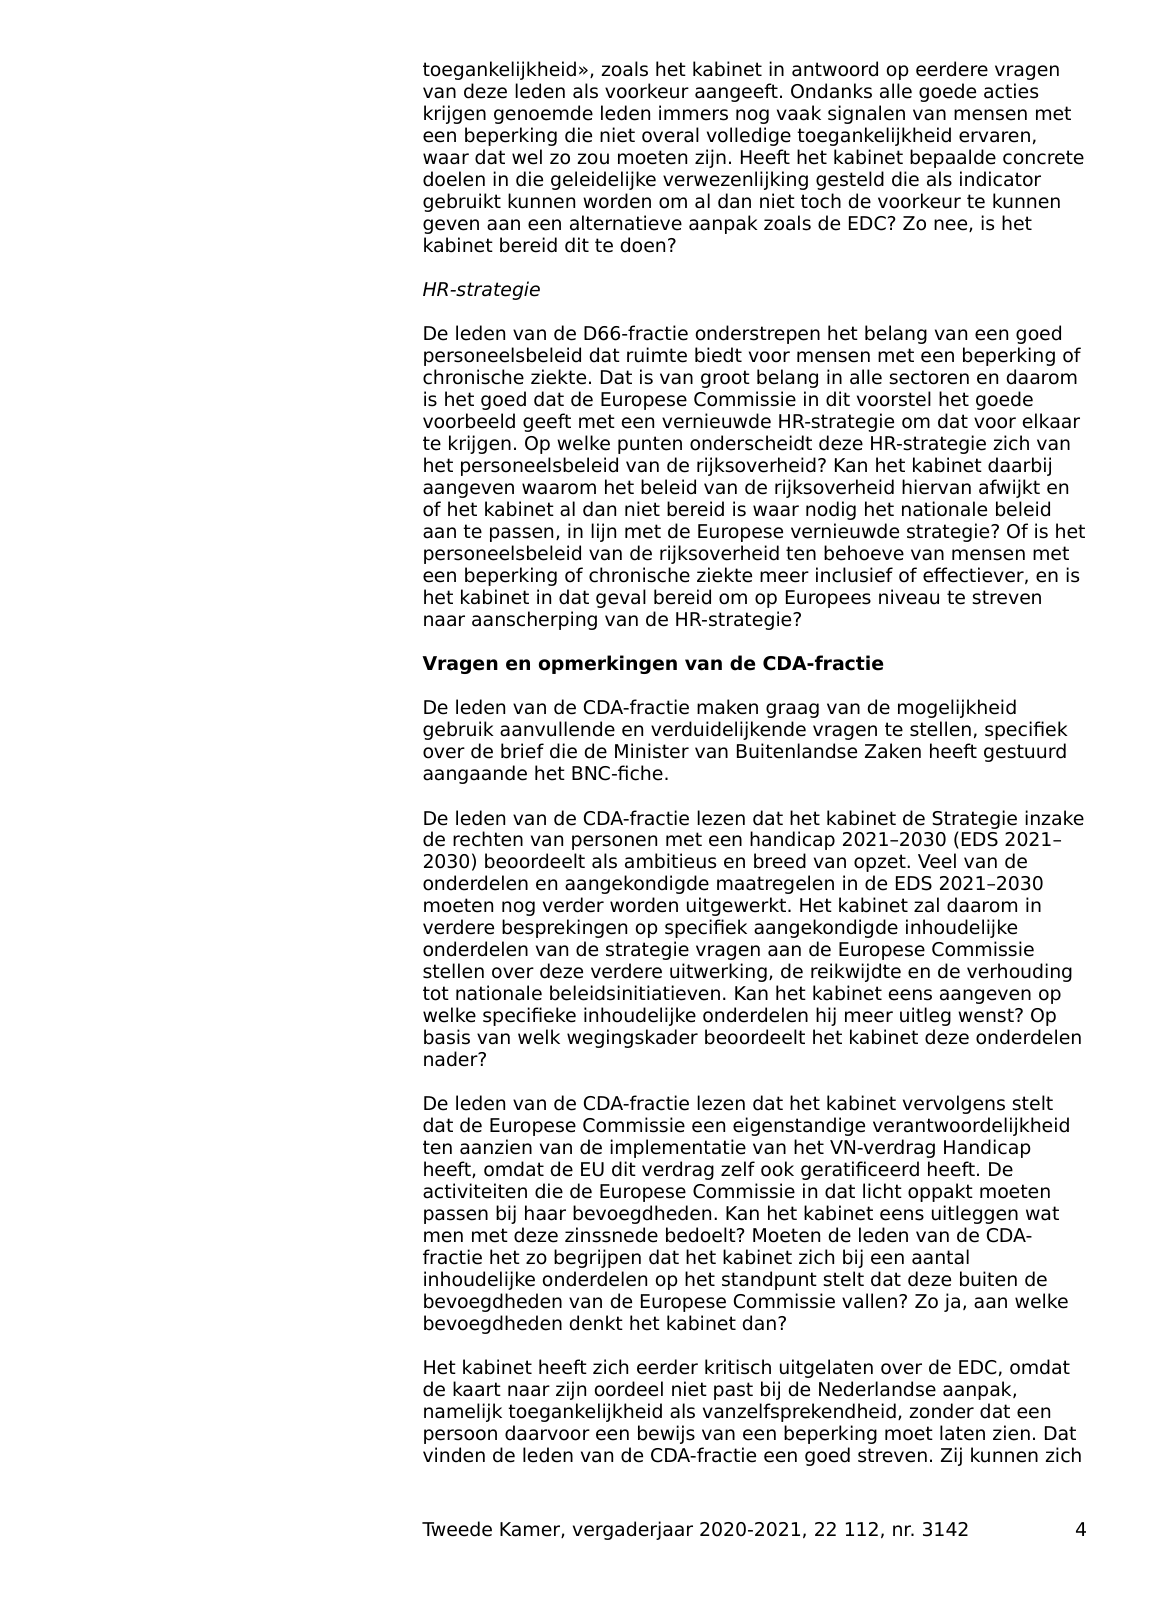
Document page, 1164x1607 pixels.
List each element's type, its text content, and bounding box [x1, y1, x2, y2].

text De leden van de CDA-fractie lezen dat het kabinet de Strategie inzake de rechten van personen met een handicap 2021–2030 (EDS 2021–2030) beoordeelt als ambitieus en breed van opzet. Veel van de onderdelen en aangekondigde maatregelen in de EDS 2021–2030 moeten nog verder worden uitgewerkt. Het kabinet zal daarom in verdere besprekingen op specifiek aangekondigde inhoudelijke onderdelen van de strategie vragen aan de Europese Commissie stellen over deze verdere uitwerking, de reikwijdte en de verhouding tot nationale beleidsinitiatieven. Kan het kabinet eens aangeven op welke specifieke inhoudelijke onderdelen hij meer uitleg wenst? Op basis van welk wegingskader beoordeelt het kabinet deze onderdelen nader? [422, 807, 1087, 1071]
text De leden van de CDA-fractie lezen dat het kabinet vervolgens stelt dat de Europese Commissie een eigenstandige verantwoordelijkheid ten aanzien van de implementatie van het VN-verdrag Handicap heeft, omdat de EU dit verdrag zelf ook geratificeerd heeft. De activiteiten die de Europese Commissie in dat licht oppakt moeten passen bij haar bevoegdheden. Kan het kabinet eens uitleggen wat men met deze zinssnede bedoelt? Moeten de leden van de CDA-fractie het zo begrijpen dat het kabinet zich bij een aantal inhoudelijke onderdelen op het standpunt stelt dat deze buiten de bevoegdheden van de Europese Commissie vallen? Zo ja, aan welke bevoegdheden denkt het kabinet dan? [422, 1093, 1087, 1335]
subtitle Vragen en opmerkingen van de CDA-fractie [422, 653, 1087, 675]
text De leden van de CDA-fractie maken graag van de mogelijkheid gebruik aanvullende en verduidelijkende vragen te stellen, specifiek over de brief die de Minister van Buitenlandse Zaken heeft gestuurd aangaande het BNC-fiche. [422, 697, 1087, 785]
text toegankelijkheid», zoals het kabinet in antwoord op eerdere vragen van deze leden als voorkeur aangeeft. Ondanks alle goede acties krijgen genoemde leden immers nog vaak signalen van mensen met een beperking die niet overal volledige toegankelijkheid ervaren, waar dat wel zo zou moeten zijn. Heeft het kabinet bepaalde concrete doelen in die geleidelijke verwezenlijking gesteld die als indicator gebruikt kunnen worden om al dan niet toch de voorkeur te kunnen geven aan een alternatieve aanpak zoals de EDC? Zo nee, is het kabinet bereid dit te doen? [422, 59, 1087, 257]
text Het kabinet heeft zich eerder kritisch uitgelaten over de EDC, omdat de kaart naar zijn oordeel niet past bij de Nederlandse aanpak, namelijk toegankelijkheid als vanzelfsprekendheid, zonder dat een persoon daarvoor een bewijs van een beperking moet laten zien. Dat vinden de leden van de CDA-fractie een goed streven. Zij kunnen zich [422, 1357, 1087, 1467]
subtitle HR-strategie [422, 279, 1087, 301]
text De leden van de D66-fractie onderstrepen het belang van een goed personeelsbeleid dat ruimte biedt voor mensen met een beperking of chronische ziekte. Dat is van groot belang in alle sectoren en daarom is het goed dat de Europese Commissie in dit voorstel het goede voorbeeld geeft met een vernieuwde HR-strategie om dat voor elkaar te krijgen. Op welke punten onderscheidt deze HR-strategie zich van het personeelsbeleid van de rijksoverheid? Kan het kabinet daarbij aangeven waarom het beleid van de rijksoverheid hiervan afwijkt en of het kabinet al dan niet bereid is waar nodig het nationale beleid aan te passen, in lijn met de Europese vernieuwde strategie? Of is het personeelsbeleid van de rijksoverheid ten behoeve van mensen met een beperking of chronische ziekte meer inclusief of effectiever, en is het kabinet in dat geval bereid om op Europees niveau te streven naar aanscherping van de HR-strategie? [422, 323, 1087, 631]
